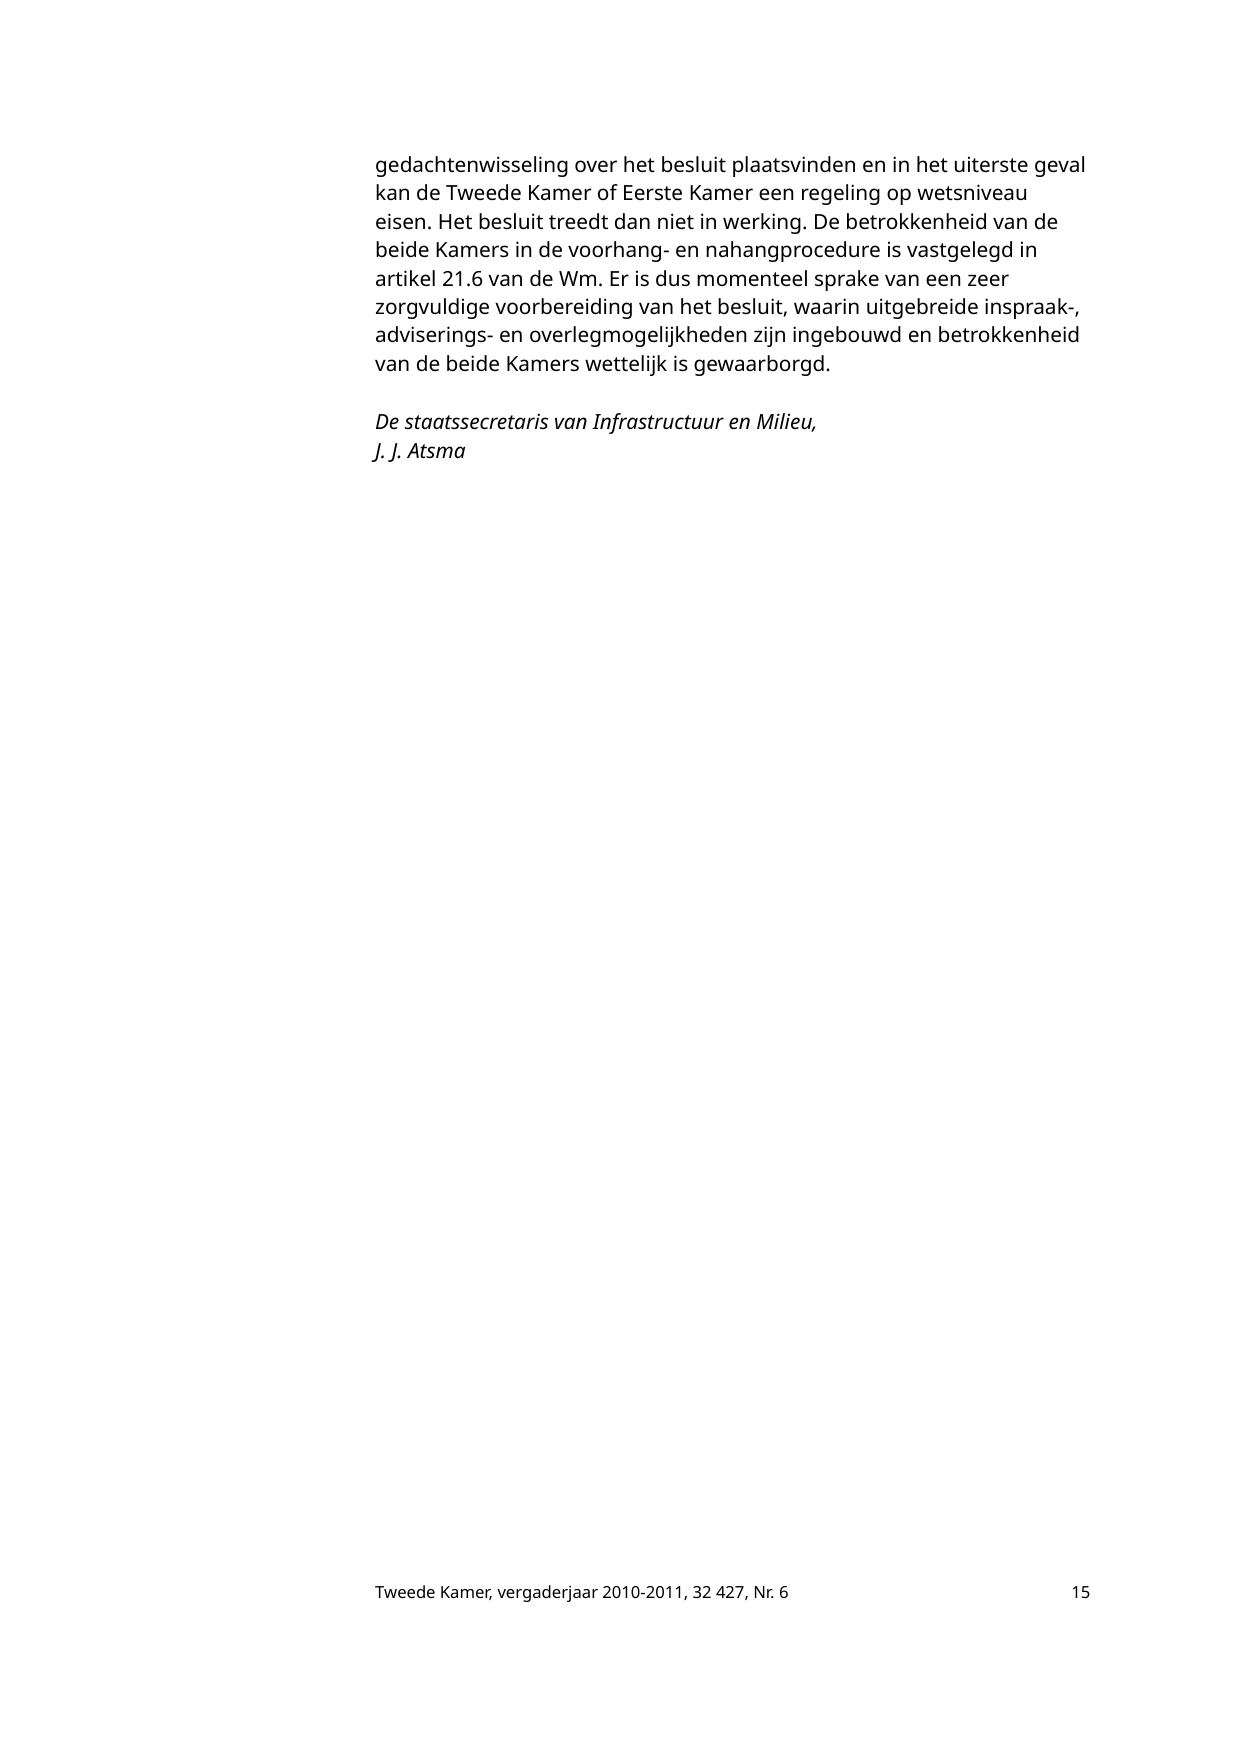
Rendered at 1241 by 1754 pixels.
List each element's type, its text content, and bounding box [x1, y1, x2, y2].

text gedachtenwisseling over het besluit plaatsvinden en in het uiterste geval kan de Tweede Kamer of Eerste Kamer een regeling op wetsniveau eisen. Het besluit treedt dan niet in werking. De betrokkenheid van de beide Kamers in de voorhang- en nahangprocedure is vastgelegd in artikel 21.6 van de Wm. Er is dus momenteel sprake van een zeer zorgvuldige voorbereiding van het besluit, waarin uitgebreide inspraak-, adviserings- en overlegmogelijkheden zijn ingebouwd en betrokkenheid van de beide Kamers wettelijk is gewaarborgd. [375, 150, 1090, 377]
text De staatssecretaris van Infrastructuur en Milieu, [375, 407, 1090, 436]
text J. J. Atsma [375, 436, 1090, 464]
